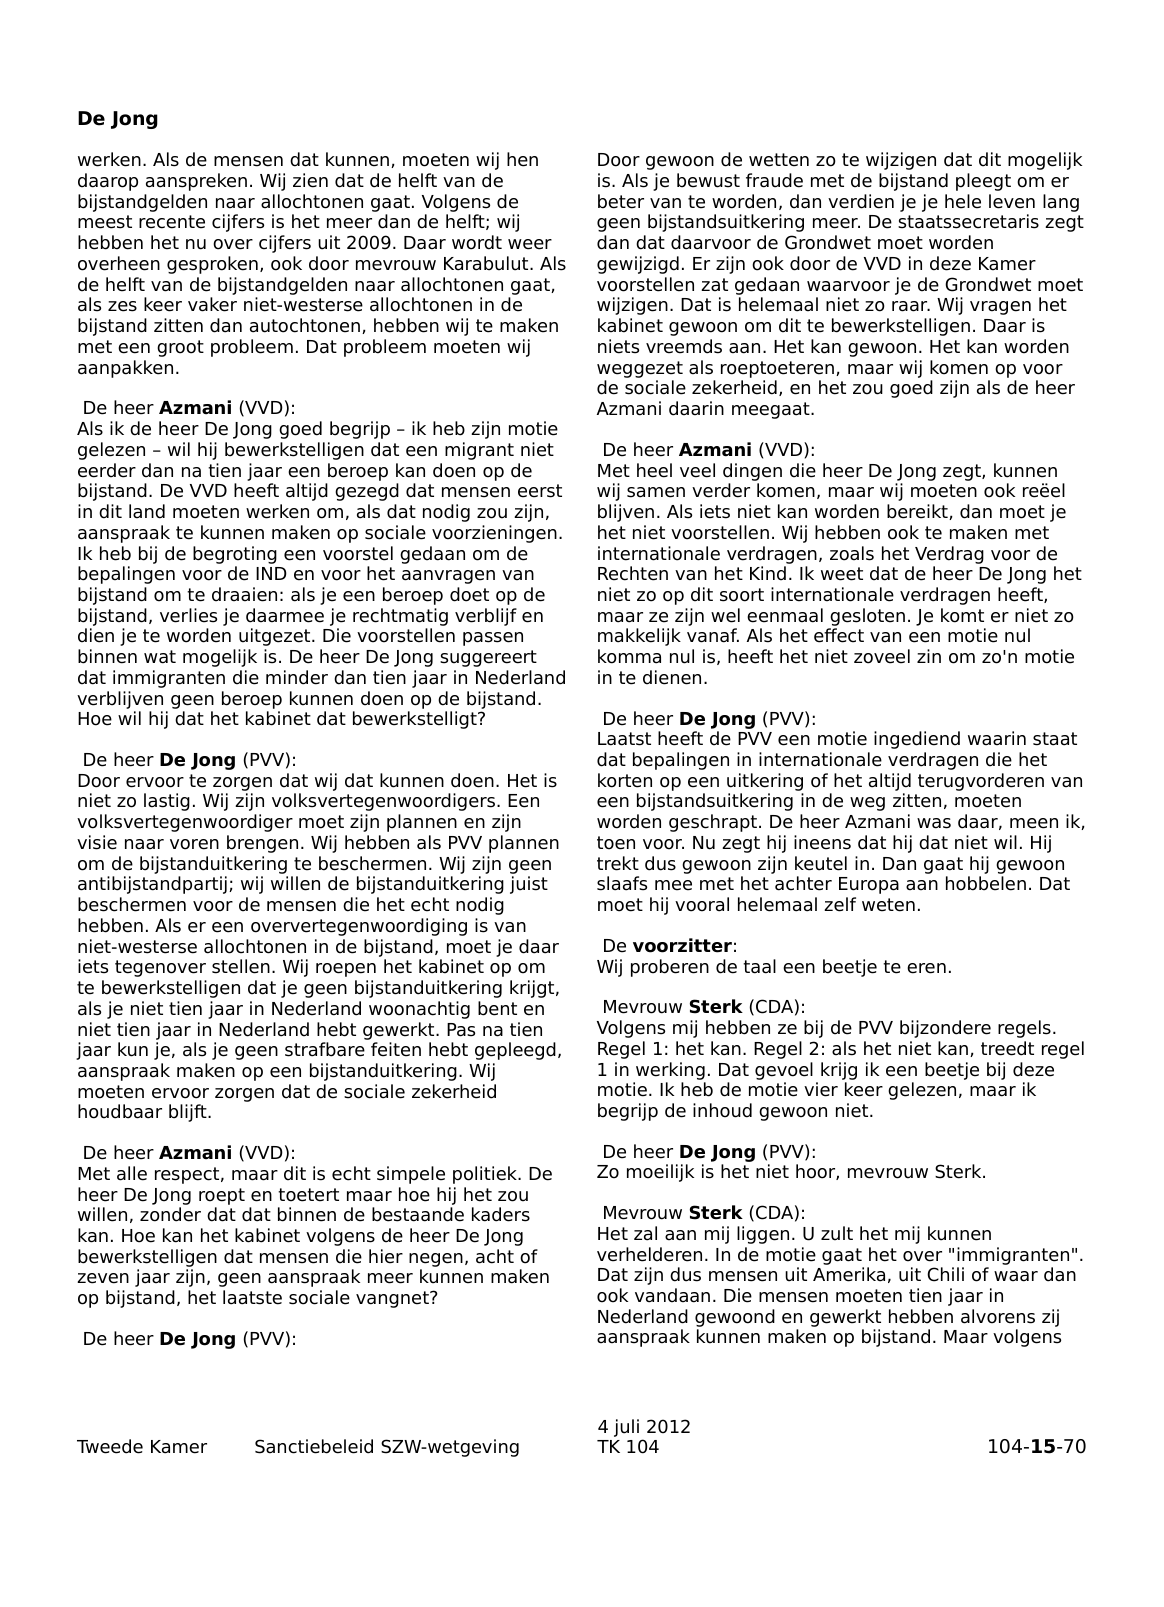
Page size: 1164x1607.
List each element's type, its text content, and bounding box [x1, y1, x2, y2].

text De heer De Jong (PVV): [596, 708, 1087, 729]
text De heer De Jong (PVV): [596, 1142, 1087, 1162]
text Mevrouw Sterk (CDA): [596, 997, 1087, 1018]
text Wij proberen de taal een beetje te eren. [596, 956, 1087, 977]
text Door ervoor te zorgen dat wij dat kunnen doen. Het is niet zo lastig. Wij zijn volksvertegenwoordigers. Een volksvertegenwoordiger moet zijn plannen en zijn visie naar voren brengen. Wij hebben als PVV plannen om de bijstanduitkering te beschermen. Wij zijn geen antibijstandpartij; wij willen de bijstanduitkering juist beschermen voor de mensen die het echt nodig hebben. Als er een oververtegenwoordiging is van niet-westerse allochtonen in de bijstand, moet je daar iets tegenover stellen. Wij roepen het kabinet op om te bewerkstelligen dat je geen bijstanduitkering krijgt, als je niet tien jaar in Nederland woonachtig bent en niet tien jaar in Nederland hebt gewerkt. Pas na tien jaar kun je, als je geen strafbare feiten hebt gepleegd, aanspraak maken op een bijstanduitkering. Wij moeten ervoor zorgen dat de sociale zekerheid houdbaar blijft. [77, 771, 567, 1123]
text De heer Azmani (VVD): [77, 1143, 567, 1164]
text Met alle respect, maar dit is echt simpele politiek. De heer De Jong roept en toetert maar hoe hij het zou willen, zonder dat dat binnen de bestaande kaders kan. Hoe kan het kabinet volgens de heer De Jong bewerkstelligen dat mensen die hier negen, acht of zeven jaar zijn, geen aanspraak meer kunnen maken op bijstand, het laatste sociale vangnet? [77, 1164, 567, 1309]
text De heer Azmani (VVD): [77, 398, 567, 419]
text De heer De Jong (PVV): [77, 1329, 567, 1349]
text werken. Als de mensen dat kunnen, moeten wij hen daarop aanspreken. Wij zien dat de helft van de bijstandgelden naar allochtonen gaat. Volgens de meest recente cijfers is het meer dan de helft; wij hebben het nu over cijfers uit 2009. Daar wordt weer overheen gesproken, ook door mevrouw Karabulut. Als de helft van de bijstandgelden naar allochtonen gaat, als zes keer vaker niet-westerse allochtonen in de bijstand zitten dan autochtonen, hebben wij te maken met een groot probleem. Dat probleem moeten wij aanpakken. [77, 150, 567, 378]
text Laatst heeft de PVV een motie ingediend waarin staat dat bepalingen in internationale verdragen die het korten op een uitkering of het altijd terugvorderen van een bijstandsuitkering in de weg zitten, moeten worden geschrapt. De heer Azmani was daar, meen ik, toen voor. Nu zegt hij ineens dat hij dat niet wil. Hij trekt dus gewoon zijn keutel in. Dan gaat hij gewoon slaafs mee met het achter Europa aan hobbelen. Dat moet hij vooral helemaal zelf weten. [596, 729, 1087, 916]
text Als ik de heer De Jong goed begrijp – ik heb zijn motie gelezen – wil hij bewerkstelligen dat een migrant niet eerder dan na tien jaar een beroep kan doen op de bijstand. De VVD heeft altijd gezegd dat mensen eerst in dit land moeten werken om, als dat nodig zou zijn, aanspraak te kunnen maken op sociale voorzieningen. Ik heb bij de begroting een voorstel gedaan om de bepalingen voor de IND en voor het aanvragen van bijstand om te draaien: als je een beroep doet op de bijstand, verlies je daarmee je rechtmatig verblijf en dien je te worden uitgezet. Die voorstellen passen binnen wat mogelijk is. De heer De Jong suggereert dat immigranten die minder dan tien jaar in Nederland verblijven geen beroep kunnen doen op de bijstand. Hoe wil hij dat het kabinet dat bewerkstelligt? [77, 419, 567, 730]
text Zo moeilijk is het niet hoor, mevrouw Sterk. [596, 1162, 1087, 1183]
text Volgens mij hebben ze bij de PVV bijzondere regels. Regel 1: het kan. Regel 2: als het niet kan, treedt regel 1 in werking. Dat gevoel krijg ik een beetje bij deze motie. Ik heb de motie vier keer gelezen, maar ik begrijp de inhoud gewoon niet. [596, 1018, 1087, 1122]
text De heer Azmani (VVD): [596, 440, 1087, 460]
text Door gewoon de wetten zo te wijzigen dat dit mogelijk is. Als je bewust fraude met de bijstand pleegt om er beter van te worden, dan verdien je je hele leven lang geen bijstandsuitkering meer. De staatssecretaris zegt dan dat daarvoor de Grondwet moet worden gewijzigd. Er zijn ook door de VVD in deze Kamer voorstellen zat gedaan waarvoor je de Grondwet moet wijzigen. Dat is helemaal niet zo raar. Wij vragen het kabinet gewoon om dit te bewerkstelligen. Daar is niets vreemds aan. Het kan gewoon. Het kan worden weggezet als roeptoeteren, maar wij komen op voor de sociale zekerheid, en het zou goed zijn als de heer Azmani daarin meegaat. [596, 150, 1087, 420]
text De heer De Jong (PVV): [77, 750, 567, 771]
text De voorzitter: [596, 936, 1087, 956]
text Mevrouw Sterk (CDA): [596, 1203, 1087, 1224]
text Het zal aan mij liggen. U zult het mij kunnen verhelderen. In de motie gaat het over "immigranten". Dat zijn dus mensen uit Amerika, uit Chili of waar dan ook vandaan. Die mensen moeten tien jaar in Nederland gewoond en gewerkt hebben alvorens zij aanspraak kunnen maken op bijstand. Maar volgens [596, 1224, 1087, 1348]
text Met heel veel dingen die heer De Jong zegt, kunnen wij samen verder komen, maar wij moeten ook reëel blijven. Als iets niet kan worden bereikt, dan moet je het niet voorstellen. Wij hebben ook te maken met internationale verdragen, zoals het Verdrag voor de Rechten van het Kind. Ik weet dat de heer De Jong het niet zo op dit soort internationale verdragen heeft, maar ze zijn wel eenmaal gesloten. Je komt er niet zo makkelijk vanaf. Als het effect van een motie nul komma nul is, heeft het niet zoveel zin om zo'n motie in te dienen. [596, 460, 1087, 688]
